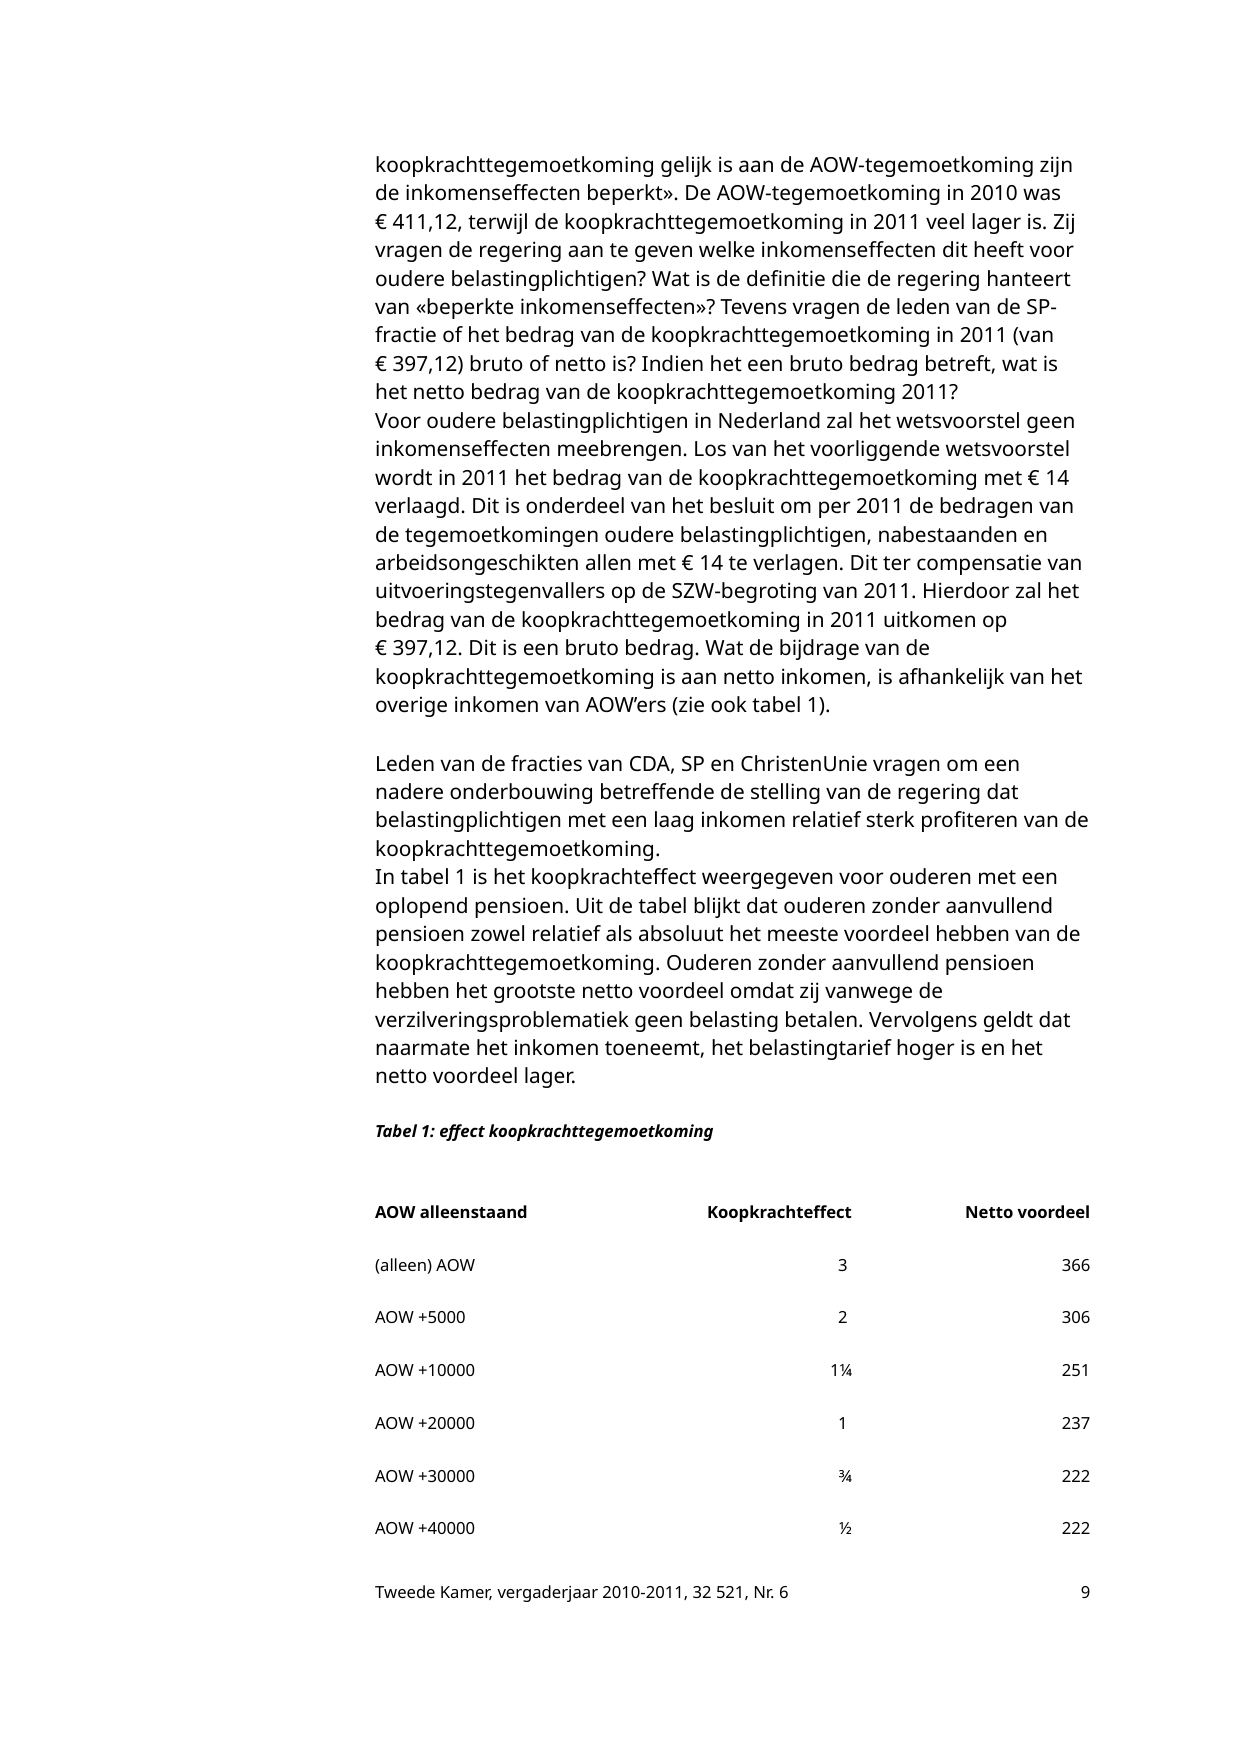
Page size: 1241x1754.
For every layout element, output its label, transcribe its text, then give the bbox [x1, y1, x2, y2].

table_header Koopkrachteffect [613, 1201, 852, 1253]
table_cell 1¼ [613, 1359, 852, 1411]
table_cell 237 [852, 1411, 1090, 1464]
table_cell 3 [613, 1253, 852, 1306]
table_cell 306 [852, 1306, 1090, 1359]
table_cell 366 [852, 1253, 1090, 1306]
table_cell AOW +30000 [375, 1464, 613, 1517]
table_header AOW alleenstaand [375, 1201, 613, 1253]
table_header Netto voordeel [852, 1201, 1090, 1253]
text Leden van de fracties van CDA, SP en ChristenUnie vragen om een nadere onderbouwing betreffende de stelling van de regering dat belastingplichtigen met een laag inkomen relatief sterk profiteren van de koopkrachttegemoetkoming. [375, 749, 1090, 862]
text Voor oudere belastingplichtigen in Nederland zal het wetsvoorstel geen inkomenseffecten meebrengen. Los van het voorliggende wetsvoorstel wordt in 2011 het bedrag van de koopkrachttegemoetkoming met € 14 verlaagd. Dit is onderdeel van het besluit om per 2011 de bedragen van de tegemoetkomingen oudere belastingplichtigen, nabestaanden en arbeidsongeschikten allen met € 14 te verlagen. Dit ter compensatie van uitvoeringstegenvallers op de SZW-begroting van 2011. Hierdoor zal het bedrag van de koopkrachttegemoetkoming in 2011 uitkomen op € 397,12. Dit is een bruto bedrag. Wat de bijdrage van de koopkrachttegemoetkoming is aan netto inkomen, is afhankelijk van het overige inkomen van AOW’ers (zie ook tabel 1). [375, 406, 1090, 719]
text In tabel 1 is het koopkrachteffect weergegeven voor ouderen met een oplopend pensioen. Uit de tabel blijkt dat ouderen zonder aanvullend pensioen zowel relatief als absoluut het meeste voordeel hebben van de koopkrachttegemoetkoming. Ouderen zonder aanvullend pensioen hebben het grootste netto voordeel omdat zij vanwege de verzilveringsproblematiek geen belasting betalen. Vervolgens geldt dat naarmate het inkomen toeneemt, het belastingtarief hoger is en het netto voordeel lager. [375, 862, 1090, 1090]
table_cell AOW +5000 [375, 1306, 613, 1359]
table_cell ½ [613, 1517, 852, 1539]
table_cell AOW +40000 [375, 1517, 613, 1539]
table_cell 251 [852, 1359, 1090, 1411]
text Tabel 1: effect koopkrachttegemoetkoming [375, 1120, 1090, 1143]
text koopkrachttegemoetkoming gelijk is aan de AOW-tegemoetkoming zijn de inkomenseffecten beperkt». De AOW-tegemoetkoming in 2010 was € 411,12, terwijl de koopkrachttegemoetkoming in 2011 veel lager is. Zij vragen de regering aan te geven welke inkomenseffecten dit heeft voor oudere belastingplichtigen? Wat is de definitie die de regering hanteert van «beperkte inkomenseffecten»? Tevens vragen de leden van de SP-fractie of het bedrag van de koopkrachttegemoetkoming in 2011 (van € 397,12) bruto of netto is? Indien het een bruto bedrag betreft, wat is het netto bedrag van de koopkrachttegemoetkoming 2011? [375, 150, 1090, 406]
table_cell 222 [852, 1517, 1090, 1539]
table_cell AOW +20000 [375, 1411, 613, 1464]
table_cell ¾ [613, 1464, 852, 1517]
table_cell (alleen) AOW [375, 1253, 613, 1306]
table_cell 2 [613, 1306, 852, 1359]
table_cell 222 [852, 1464, 1090, 1517]
table_cell AOW +10000 [375, 1359, 613, 1411]
table_cell 1 [613, 1411, 852, 1464]
